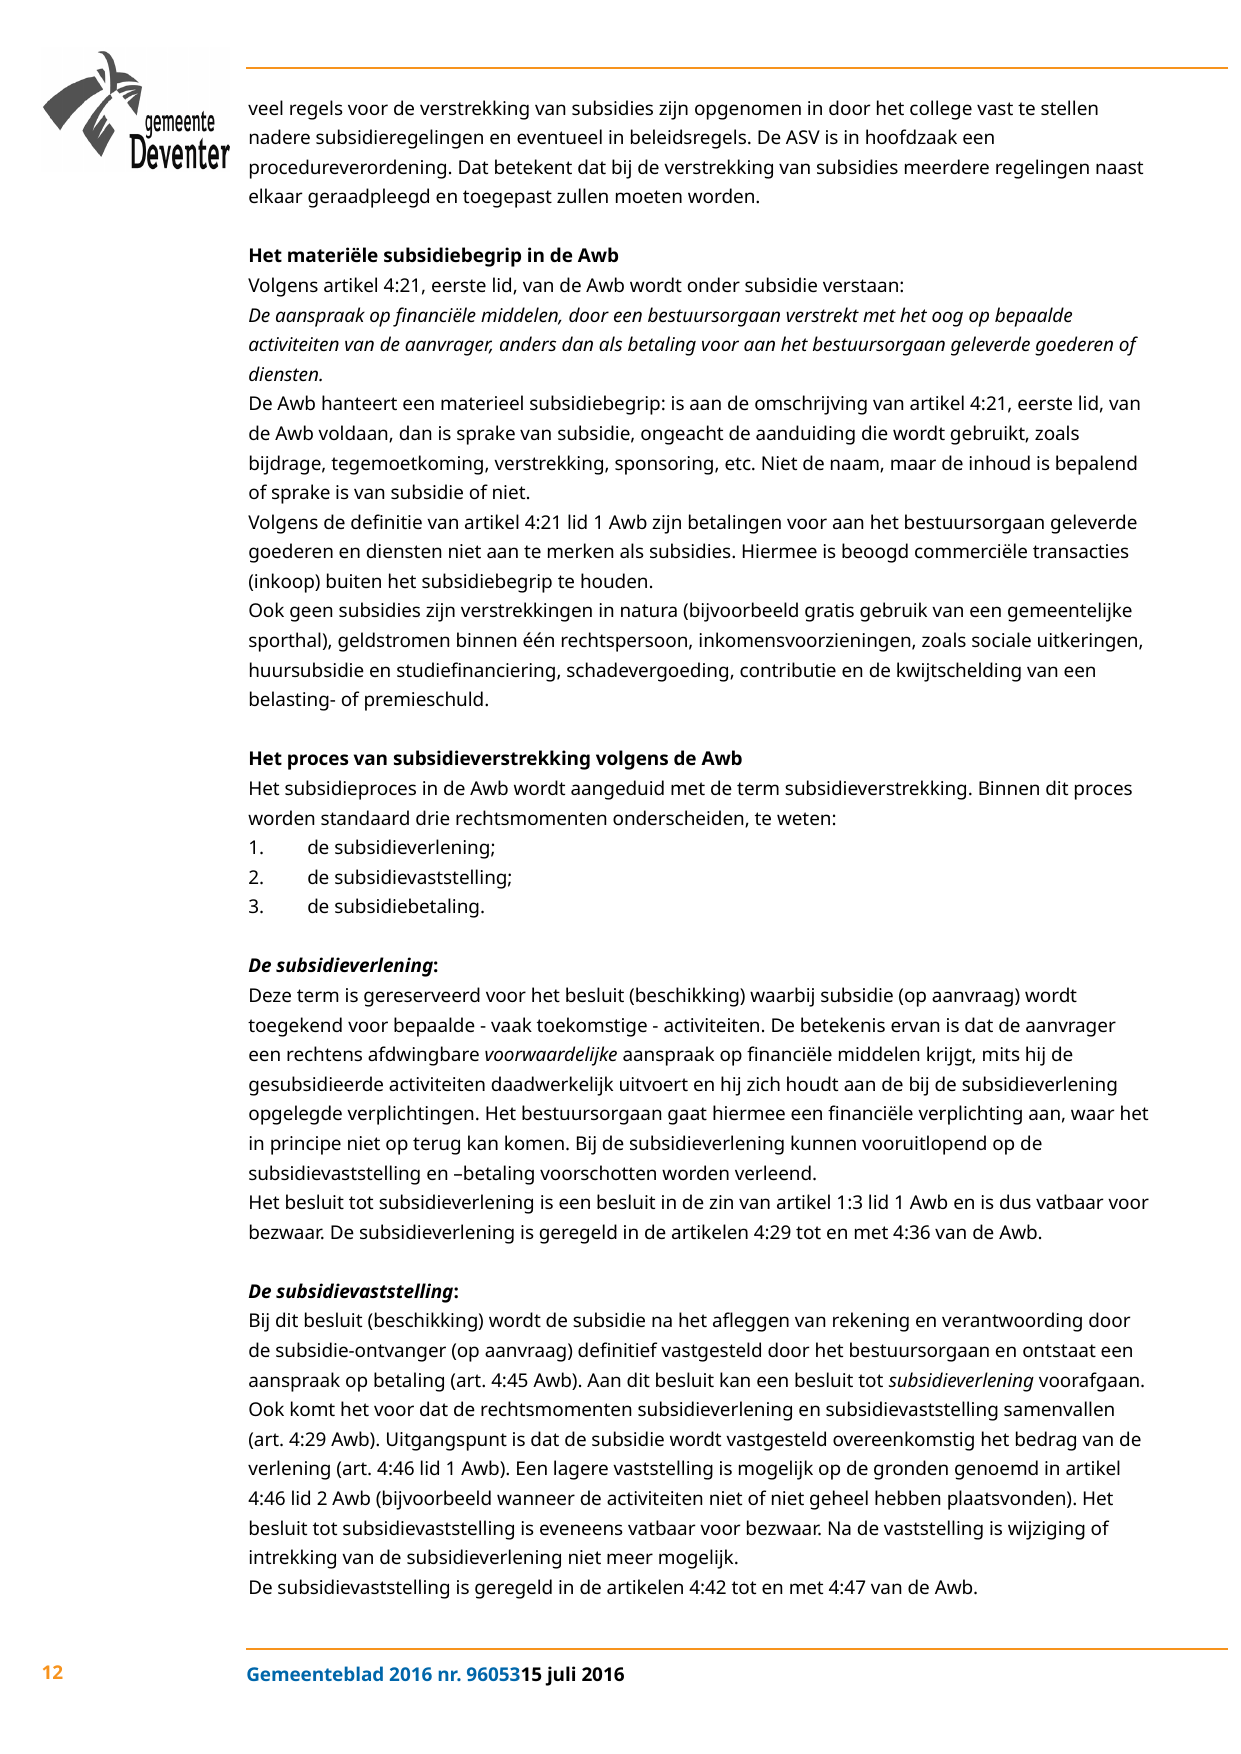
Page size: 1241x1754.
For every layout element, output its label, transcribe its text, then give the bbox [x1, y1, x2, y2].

list de subsidiebetaling. [248, 893, 1152, 919]
text De subsidieverlening: [248, 953, 1152, 978]
list de subsidieverlening; [248, 834, 1152, 860]
text veel regels voor de verstrekking van subsidies zijn opgenomen in door het college vast te stellen nadere subsidieregelingen en eventueel in beleidsregels. De ASV is in hoofdzaak een procedureverordening. Dat betekent dat bij de verstrekking van subsidies meerdere regelingen naast elkaar geraadpleegd en toegepast zullen moeten worden. [248, 95, 1152, 209]
text Het materiële subsidiebegrip in de Awb [248, 243, 1152, 268]
text De subsidievaststelling is geregeld in de artikelen 4:42 tot en met 4:47 van de Awb. [248, 1574, 1152, 1600]
text Volgens artikel 4:21, eerste lid, van de Awb wordt onder subsidie verstaan: [248, 272, 1152, 298]
text De Awb hanteert een materieel subsidiebegrip: is aan de omschrijving van artikel 4:21, eerste lid, van de Awb voldaan, dan is sprake van subsidie, ongeacht de aanduiding die wordt gebruikt, zoals bijdrage, tegemoetkoming, verstrekking, sponsoring, etc. Niet de naam, maar de inhoud is bepalend of sprake is van subsidie of niet. [248, 391, 1152, 505]
list de subsidievaststelling; [248, 864, 1152, 890]
text Het subsidieproces in de Awb wordt aangeduid met de term subsidieverstrekking. Binnen dit proces worden standaard drie rechtsmomenten onderscheiden, te weten: [248, 775, 1152, 831]
text Deze term is gereserveerd voor het besluit (beschikking) waarbij subsidie (op aanvraag) wordt toegekend voor bepaalde - vaak toekomstige - activiteiten. De betekenis ervan is dat de aanvrager een rechtens afdwingbare voorwaardelijke aanspraak op financiële middelen krijgt, mits hij de gesubsidieerde activiteiten daadwerkelijk uitvoert en hij zich houdt aan de bij de subsidieverlening opgelegde verplichtingen. Het bestuursorgaan gaat hiermee een financiële verplichting aan, waar het in principe niet op terug kan komen. Bij de subsidieverlening kunnen vooruitlopend op de subsidievaststelling en –betaling voorschotten worden verleend. [248, 982, 1152, 1186]
text Het proces van subsidieverstrekking volgens de Awb [248, 746, 1152, 771]
text Het besluit tot subsidieverlening is een besluit in de zin van artikel 1:3 lid 1 Awb en is dus vatbaar voor bezwaar. De subsidieverlening is geregeld in de artikelen 4:29 tot en met 4:36 van de Awb. [248, 1189, 1152, 1245]
text Ook geen subsidies zijn verstrekkingen in natura (bijvoorbeeld gratis gebruik van een gemeentelijke sporthal), geldstromen binnen één rechtspersoon, inkomensvoorzieningen, zoals sociale uitkeringen, huursubsidie en studiefinanciering, schadevergoeding, contributie en de kwijtschelding van een belasting- of premieschuld. [248, 598, 1152, 712]
picture [41, 47, 231, 172]
text De aanspraak op financiële middelen, door een bestuursorgaan verstrekt met het oog op bepaalde activiteiten van de aanvrager, anders dan als betaling voor aan het bestuursorgaan geleverde goederen of diensten. [248, 302, 1152, 387]
text Bij dit besluit (beschikking) wordt de subsidie na het afleggen van rekening en verantwoording door de subsidie-ontvanger (op aanvraag) definitief vastgesteld door het bestuursorgaan en ontstaat een aanspraak op betaling (art. 4:45 Awb). Aan dit besluit kan een besluit tot subsidieverlening voorafgaan. Ook komt het voor dat de rechtsmomenten subsidieverlening en subsidievaststelling samenvallen (art. 4:29 Awb). Uitgangspunt is dat de subsidie wordt vastgesteld overeenkomstig het bedrag van de verlening (art. 4:46 lid 1 Awb). Een lagere vaststelling is mogelijk op de gronden genoemd in artikel 4:46 lid 2 Awb (bijvoorbeeld wanneer de activiteiten niet of niet geheel hebben plaatsvonden). Het besluit tot subsidievaststelling is eveneens vatbaar voor bezwaar. Na de vaststelling is wijziging of intrekking van de subsidieverlening niet meer mogelijk. [248, 1308, 1152, 1570]
text De subsidievaststelling: [248, 1278, 1152, 1304]
text Volgens de definitie van artikel 4:21 lid 1 Awb zijn betalingen voor aan het bestuursorgaan geleverde goederen en diensten niet aan te merken als subsidies. Hiermee is beoogd commerciële transacties (inkoop) buiten het subsidiebegrip te houden. [248, 509, 1152, 594]
